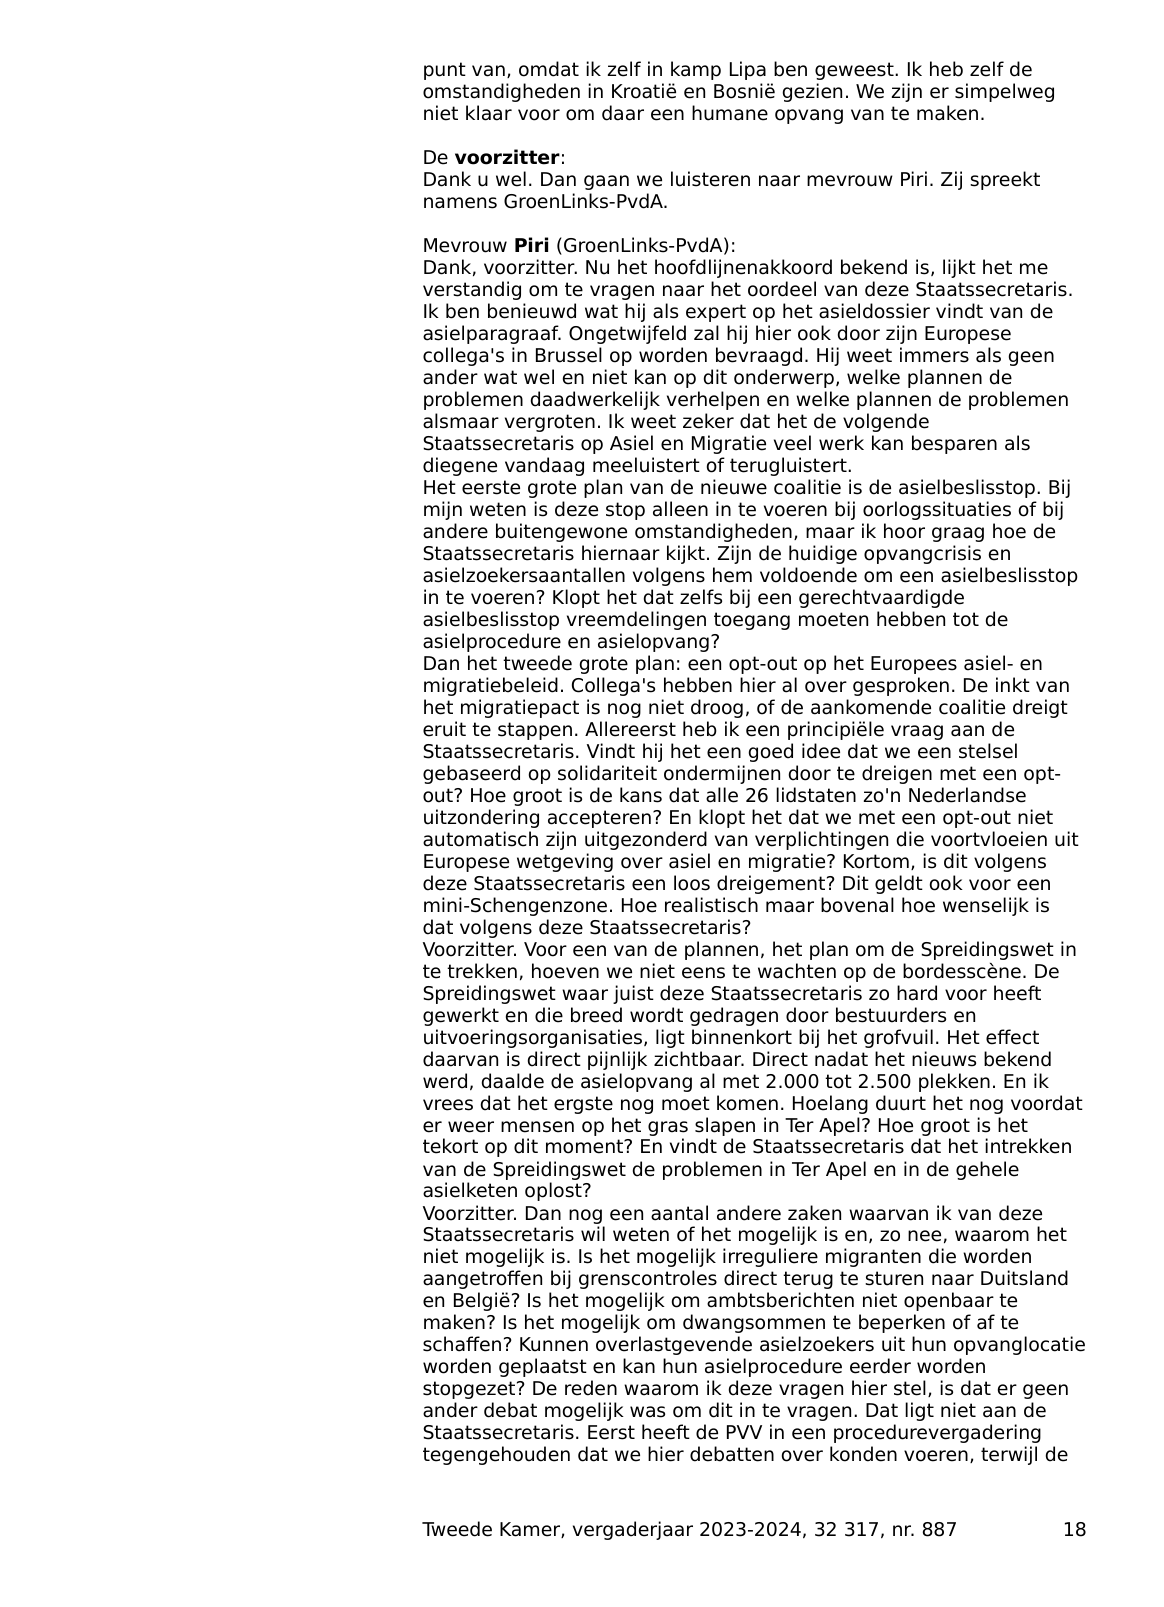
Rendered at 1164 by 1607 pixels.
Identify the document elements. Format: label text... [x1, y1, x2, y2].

text Voorzitter. Dan nog een aantal andere zaken waarvan ik van deze Staatssecretaris wil weten of het mogelijk is en, zo nee, waarom het niet mogelijk is. Is het mogelijk irreguliere migranten die worden aangetroffen bij grenscontroles direct terug te sturen naar Duitsland en België? Is het mogelijk om ambtsberichten niet openbaar te maken? Is het mogelijk om dwangsommen te beperken of af te schaffen? Kunnen overlastgevende asielzoekers uit hun opvanglocatie worden geplaatst en kan hun asielprocedure eerder worden stopgezet? De reden waarom ik deze vragen hier stel, is dat er geen ander debat mogelijk was om dit in te vragen. Dat ligt niet aan de Staatssecretaris. Eerst heeft de PVV in een procedurevergadering tegengehouden dat we hier debatten over konden voeren, terwijl de [422, 1202, 1087, 1466]
text Dank, voorzitter. Nu het hoofdlijnenakkoord bekend is, lijkt het me verstandig om te vragen naar het oordeel van deze Staatssecretaris. Ik ben benieuwd wat hij als expert op het asieldossier vindt van de asielparagraaf. Ongetwijfeld zal hij hier ook door zijn Europese collega's in Brussel op worden bevraagd. Hij weet immers als geen ander wat wel en niet kan op dit onderwerp, welke plannen de problemen daadwerkelijk verhelpen en welke plannen de problemen alsmaar vergroten. Ik weet zeker dat het de volgende Staatssecretaris op Asiel en Migratie veel werk kan besparen als diegene vandaag meeluistert of terugluistert. [422, 257, 1087, 477]
text De voorzitter: [422, 147, 1087, 169]
text punt van, omdat ik zelf in kamp Lipa ben geweest. Ik heb zelf de omstandigheden in Kroatië en Bosnië gezien. We zijn er simpelweg niet klaar voor om daar een humane opvang van te maken. [422, 59, 1087, 125]
text Dank u wel. Dan gaan we luisteren naar mevrouw Piri. Zij spreekt namens GroenLinks-PvdA. [422, 169, 1087, 213]
text Dan het tweede grote plan: een opt-out op het Europees asiel- en migratiebeleid. Collega's hebben hier al over gesproken. De inkt van het migratiepact is nog niet droog, of de aankomende coalitie dreigt eruit te stappen. Allereerst heb ik een principiële vraag aan de Staatssecretaris. Vindt hij het een goed idee dat we een stelsel gebaseerd op solidariteit ondermijnen door te dreigen met een opt-out? Hoe groot is de kans dat alle 26 lidstaten zo'n Nederlandse uitzondering accepteren? En klopt het dat we met een opt-out niet automatisch zijn uitgezonderd van verplichtingen die voortvloeien uit Europese wetgeving over asiel en migratie? Kortom, is dit volgens deze Staatssecretaris een loos dreigement? Dit geldt ook voor een mini-Schengenzone. Hoe realistisch maar bovenal hoe wenselijk is dat volgens deze Staatssecretaris? [422, 653, 1087, 939]
text Mevrouw Piri (GroenLinks-PvdA): [422, 235, 1087, 257]
text Voorzitter. Voor een van de plannen, het plan om de Spreidingswet in te trekken, hoeven we niet eens te wachten op de bordesscène. De Spreidingswet waar juist deze Staatssecretaris zo hard voor heeft gewerkt en die breed wordt gedragen door bestuurders en uitvoeringsorganisaties, ligt binnenkort bij het grofvuil. Het effect daarvan is direct pijnlijk zichtbaar. Direct nadat het nieuws bekend werd, daalde de asielopvang al met 2.000 tot 2.500 plekken. En ik vrees dat het ergste nog moet komen. Hoelang duurt het nog voordat er weer mensen op het gras slapen in Ter Apel? Hoe groot is het tekort op dit moment? En vindt de Staatssecretaris dat het intrekken van de Spreidingswet de problemen in Ter Apel en in de gehele asielketen oplost? [422, 939, 1087, 1202]
text Het eerste grote plan van de nieuwe coalitie is de asielbeslisstop. Bij mijn weten is deze stop alleen in te voeren bij oorlogssituaties of bij andere buitengewone omstandigheden, maar ik hoor graag hoe de Staatssecretaris hiernaar kijkt. Zijn de huidige opvangcrisis en asielzoekersaantallen volgens hem voldoende om een asielbeslisstop in te voeren? Klopt het dat zelfs bij een gerechtvaardigde asielbeslisstop vreemdelingen toegang moeten hebben tot de asielprocedure en asielopvang? [422, 477, 1087, 653]
